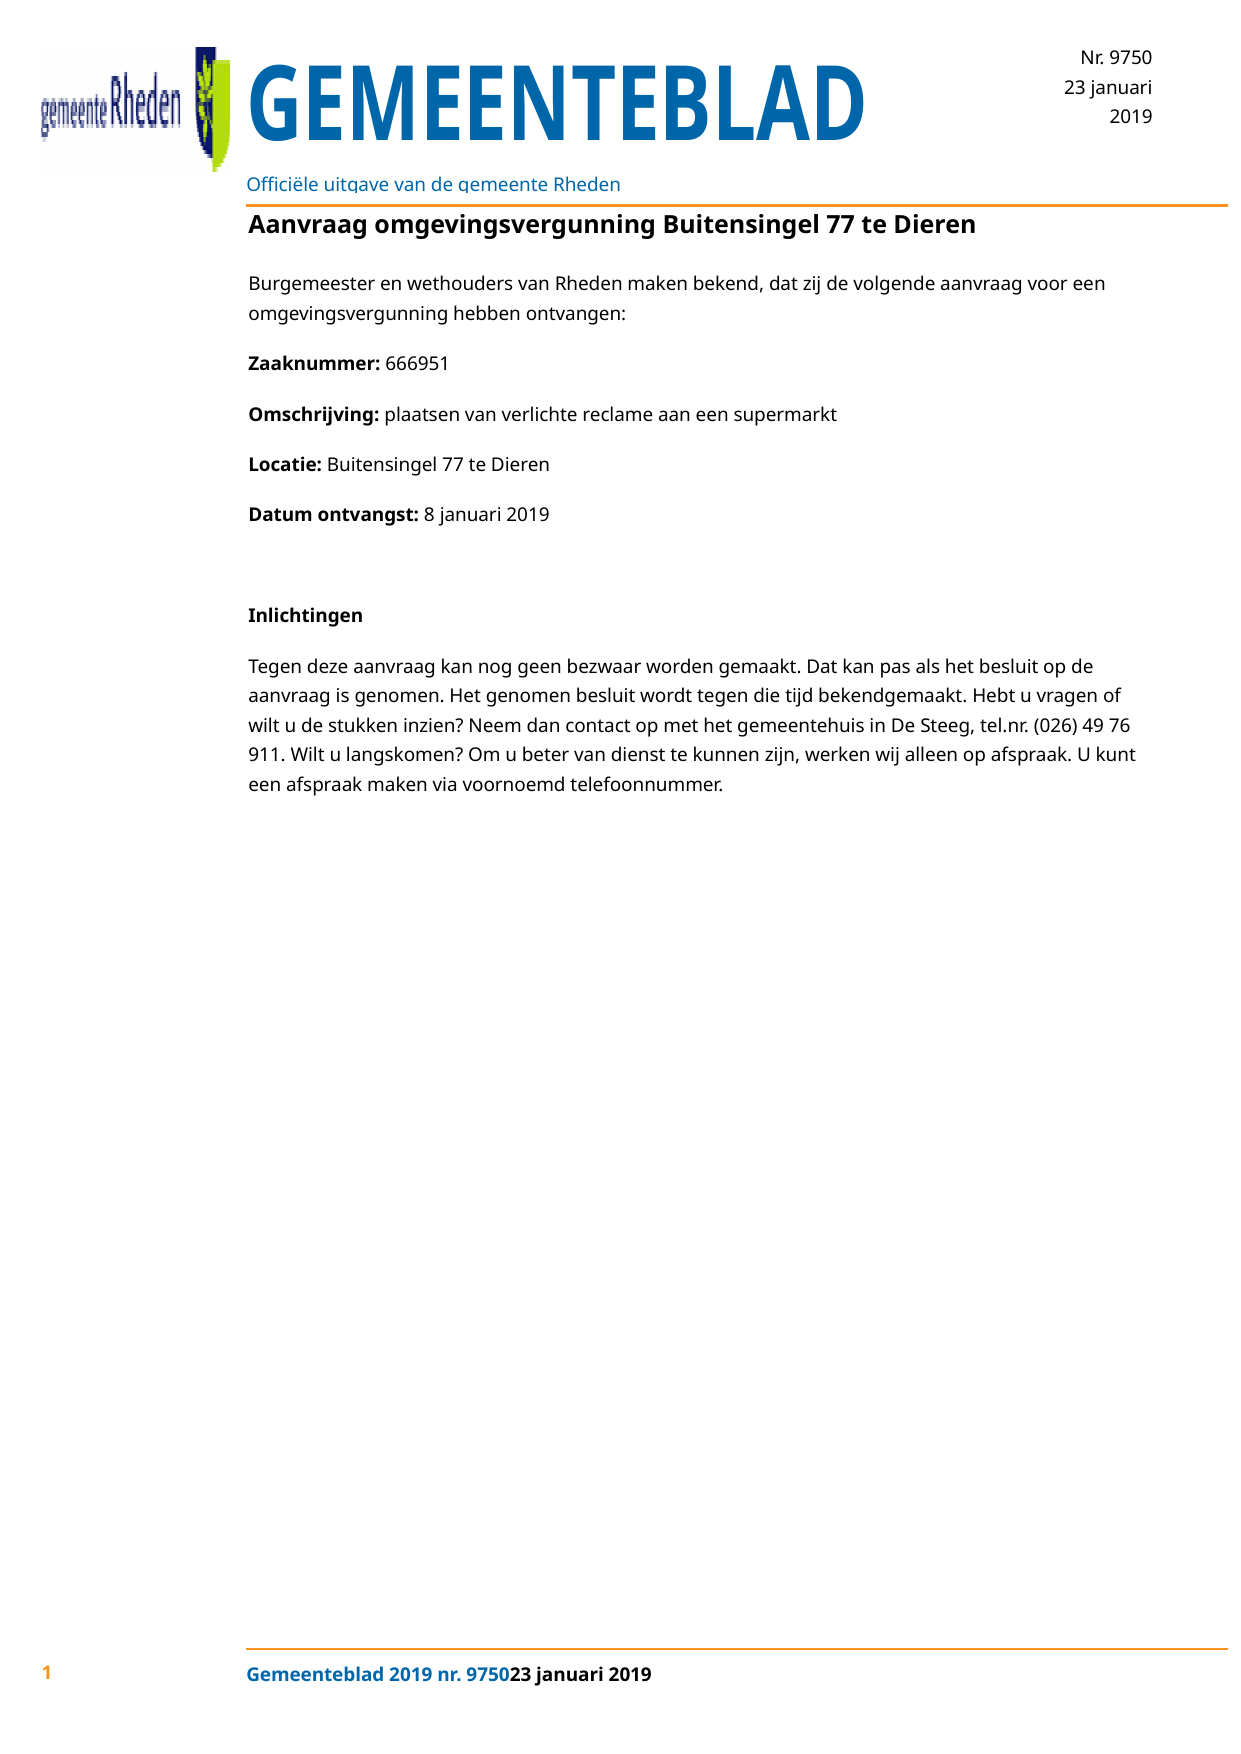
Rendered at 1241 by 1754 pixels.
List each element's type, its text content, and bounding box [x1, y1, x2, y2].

text Tegen deze aanvraag kan nog geen bezwaar worden gemaakt. Dat kan pas als het besluit op de aanvraag is genomen. Het genomen besluit wordt tegen die tijd bekendgemaakt. Hebt u vragen of wilt u de stukken inzien? Neem dan contact op met het gemeentehuis in De Steeg, tel.nr. (026) 49 76 911. Wilt u langskomen? Om u beter van dienst te kunnen zijn, werken wij alleen op afspraak. U kunt een afspraak maken via voornoemd telefoonnummer. [248, 653, 1152, 797]
text Omschrijving: plaatsen van verlichte reclame aan een supermarkt [248, 401, 1152, 426]
text Burgemeester en wethouders van Rheden maken bekend, dat zij de volgende aanvraag voor een omgevingsvergunning hebben ontvangen: [248, 270, 1152, 326]
picture [41, 47, 231, 172]
text Datum ontvangst: 8 januari 2019 [248, 502, 1152, 527]
text Aanvraag omgevingsvergunning Buitensingel 77 te Dieren [248, 207, 1152, 241]
text Locatie: Buitensingel 77 te Dieren [248, 451, 1152, 477]
text Zaaknummer: 666951 [248, 350, 1152, 376]
text Inlichtingen [248, 602, 1152, 628]
